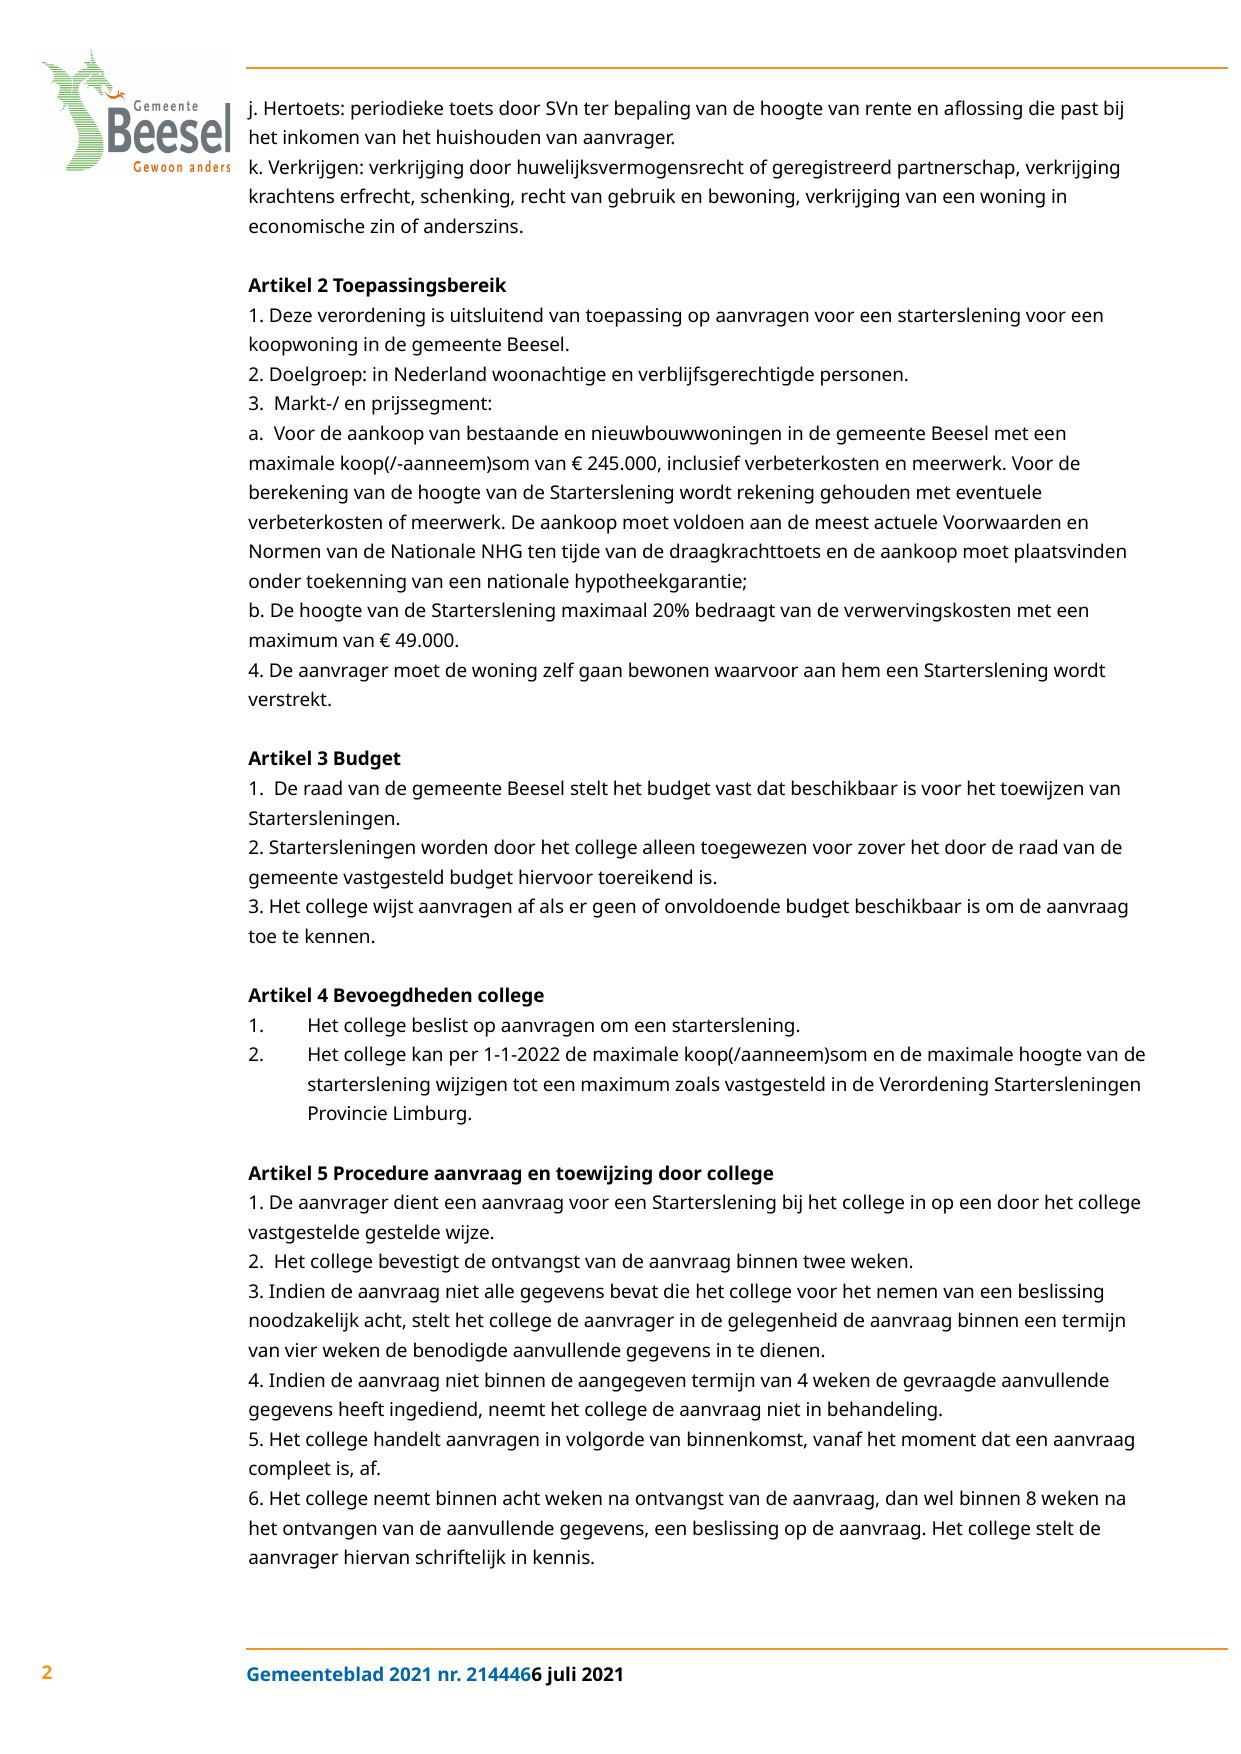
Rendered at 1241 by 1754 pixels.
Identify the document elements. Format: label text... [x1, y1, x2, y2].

list Het college kan per 1-1-2022 de maximale koop(/aanneem)som en de maximale hoogte van de starterslening wijzigen tot een maximum zoals vastgesteld in de Verordening Startersleningen Provincie Limburg. [248, 1041, 1152, 1126]
text 3. Indien de aanvraag niet alle gegevens bevat die het college voor het nemen van een beslissing noodzakelijk acht, stelt het college de aanvrager in de gelegenheid de aanvraag binnen een termijn van vier weken de benodigde aanvullende gegevens in te dienen. [248, 1278, 1152, 1363]
text a. Voor de aankoop van bestaande en nieuwbouwwoningen in de gemeente Beesel met een maximale koop(/-aanneem)som van € 245.000, inclusief verbeterkosten en meerwerk. Voor de berekening van de hoogte van de Starterslening wordt rekening gehouden met eventuele verbeterkosten of meerwerk. De aankoop moet voldoen aan de meest actuele Voorwaarden en Normen van de Nationale NHG ten tijde van de draagkrachttoets en de aankoop moet plaatsvinden onder toekenning van een nationale hypotheekgarantie; [248, 420, 1152, 594]
text 4. Indien de aanvraag niet binnen de aangegeven termijn van 4 weken de gevraagde aanvullende gegevens heeft ingediend, neemt het college de aanvraag niet in behandeling. [248, 1367, 1152, 1422]
text Artikel 3 Budget [248, 746, 1152, 771]
text 2. Het college bevestigt de ontvangst van de aanvraag binnen twee weken. [248, 1248, 1152, 1274]
text 4. De aanvrager moet de woning zelf gaan bewonen waarvoor aan hem een Starterslening wordt verstrekt. [248, 657, 1152, 712]
text 3. Het college wijst aanvragen af als er geen of onvoldoende budget beschikbaar is om de aanvraag toe te kennen. [248, 893, 1152, 949]
list Het college beslist op aanvragen om een starterslening. [248, 1012, 1152, 1038]
picture [41, 47, 231, 172]
text 1. De raad van de gemeente Beesel stelt het budget vast dat beschikbaar is voor het toewijzen van Startersleningen. [248, 775, 1152, 831]
text Artikel 4 Bevoegdheden college [248, 982, 1152, 1008]
text b. De hoogte van de Starterslening maximaal 20% bedraagt van de verwervingskosten met een maximum van € 49.000. [248, 598, 1152, 653]
text 5. Het college handelt aanvragen in volgorde van binnenkomst, vanaf het moment dat een aanvraag compleet is, af. [248, 1426, 1152, 1481]
text k. Verkrijgen: verkrijging door huwelijksvermogensrecht of geregistreerd partnerschap, verkrijging krachtens erfrecht, schenking, recht van gebruik en bewoning, verkrijging van een woning in economische zin of anderszins. [248, 154, 1152, 239]
text 1. De aanvrager dient een aanvraag voor een Starterslening bij het college in op een door het college vastgestelde gestelde wijze. [248, 1189, 1152, 1245]
text 2. Startersleningen worden door het college alleen toegewezen voor zover het door de raad van de gemeente vastgesteld budget hiervoor toereikend is. [248, 834, 1152, 890]
text 2. Doelgroep: in Nederland woonachtige en verblijfsgerechtigde personen. [248, 361, 1152, 387]
text Artikel 5 Procedure aanvraag en toewijzing door college [248, 1160, 1152, 1186]
text j. Hertoets: periodieke toets door SVn ter bepaling van de hoogte van rente en aflossing die past bij het inkomen van het huishouden van aanvrager. [248, 95, 1152, 150]
text 1. Deze verordening is uitsluitend van toepassing op aanvragen voor een starterslening voor een koopwoning in de gemeente Beesel. [248, 302, 1152, 357]
text 6. Het college neemt binnen acht weken na ontvangst van de aanvraag, dan wel binnen 8 weken na het ontvangen van de aanvullende gegevens, een beslissing op de aanvraag. Het college stelt de aanvrager hiervan schriftelijk in kennis. [248, 1485, 1152, 1570]
text 3. Markt-/ en prijssegment: [248, 391, 1152, 416]
text Artikel 2 Toepassingsbereik [248, 272, 1152, 298]
